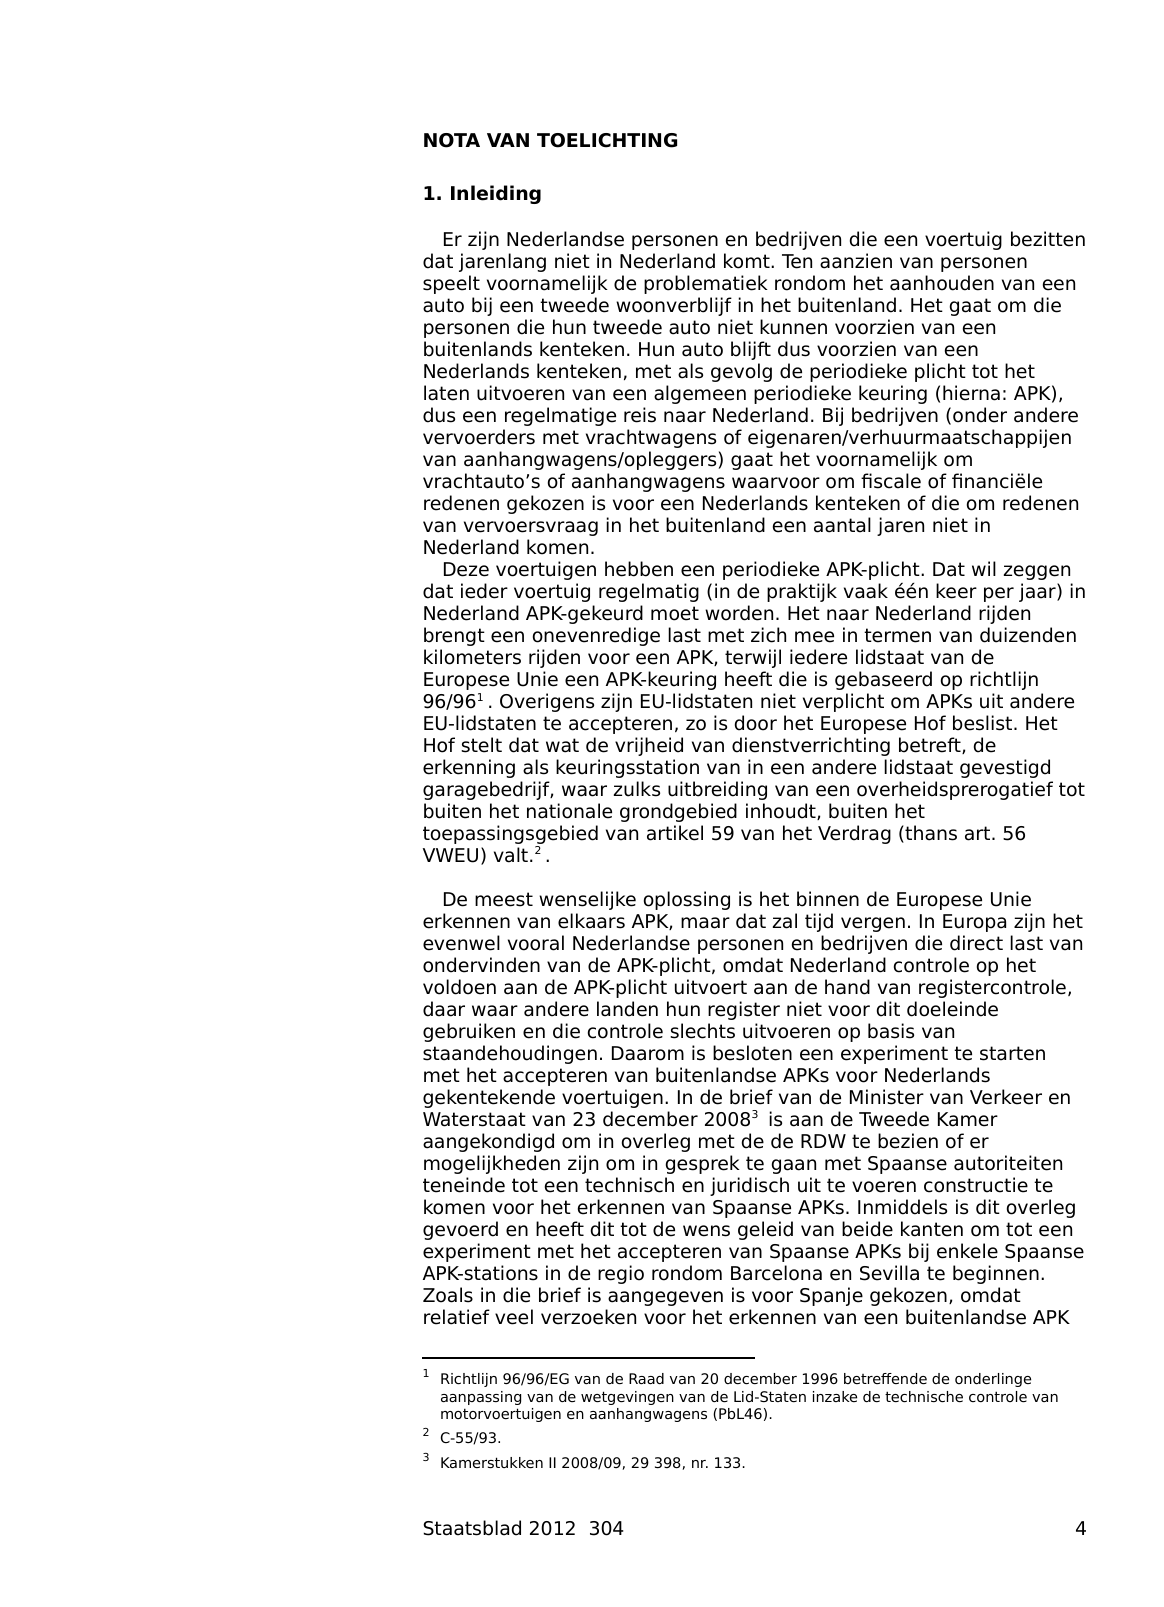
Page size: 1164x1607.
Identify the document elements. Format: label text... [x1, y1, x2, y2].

text Deze voertuigen hebben een periodieke APK-plicht. Dat wil zeggen dat ieder voertuig regelmatig (in de praktijk vaak één keer per jaar) in Nederland APK-gekeurd moet worden. Het naar Nederland rijden brengt een onevenredige last met zich mee in termen van duizenden kilometers rijden voor een APK, terwijl iedere lidstaat van de Europese Unie een APK-keuring heeft die is gebaseerd op richtlijn 96/96. Overigens zijn EU-lidstaten niet verplicht om APKs uit andere EU-lidstaten te accepteren, zo is door het Europese Hof beslist. Het Hof stelt dat wat de vrijheid van dienstverrichting betreft, de erkenning als keuringsstation van in een andere lidstaat gevestigd garagebedrijf, waar zulks uitbreiding van een overheidsprerogatief tot buiten het nationale grondgebied inhoudt, buiten het toepassingsgebied van artikel 59 van het Verdrag (thans art. 56 VWEU) valt.. [422, 559, 1087, 867]
text Richtlijn 96/96/EG van de Raad van 20 december 1996 betreffende de onderlinge aanpassing van de wetgevingen van de Lid-Staten inzake de technische controle van motorvoertuigen en aanhangwagens (PbL46). [422, 1367, 1087, 1423]
text Er zijn Nederlandse personen en bedrijven die een voertuig bezitten dat jarenlang niet in Nederland komt. Ten aanzien van personen speelt voornamelijk de problematiek rondom het aanhouden van een auto bij een tweede woonverblijf in het buitenland. Het gaat om die personen die hun tweede auto niet kunnen voorzien van een buitenlands kenteken. Hun auto blijft dus voorzien van een Nederlands kenteken, met als gevolg de periodieke plicht tot het laten uitvoeren van een algemeen periodieke keuring (hierna: APK), dus een regelmatige reis naar Nederland. Bij bedrijven (onder andere vervoerders met vrachtwagens of eigenaren/verhuurmaatschappijen van aanhangwagens/opleggers) gaat het voornamelijk om vrachtauto’s of aanhangwagens waarvoor om fiscale of financiële redenen gekozen is voor een Nederlands kenteken of die om redenen van vervoersvraag in het buitenland een aantal jaren niet in Nederland komen. [422, 229, 1087, 559]
text Kamerstukken II 2008/09, 29 398, nr. 133. [422, 1451, 1087, 1473]
subtitle 1. Inleiding [422, 182, 1087, 204]
text De meest wenselijke oplossing is het binnen de Europese Unie erkennen van elkaars APK, maar dat zal tijd vergen. In Europa zijn het evenwel vooral Nederlandse personen en bedrijven die direct last van ondervinden van de APK-plicht, omdat Nederland controle op het voldoen aan de APK-plicht uitvoert aan de hand van registercontrole, daar waar andere landen hun register niet voor dit doeleinde gebruiken en die controle slechts uitvoeren op basis van staandehoudingen. Daarom is besloten een experiment te starten met het accepteren van buitenlandse APKs voor Nederlands gekentekende voertuigen. In de brief van de Minister van Verkeer en Waterstaat van 23 december 2008 is aan de Tweede Kamer aangekondigd om in overleg met de de RDW te bezien of er mogelijkheden zijn om in gesprek te gaan met Spaanse autoriteiten teneinde tot een technisch en juridisch uit te voeren constructie te komen voor het erkennen van Spaanse APKs. Inmiddels is dit overleg gevoerd en heeft dit tot de wens geleid van beide kanten om tot een experiment met het accepteren van Spaanse APKs bij enkele Spaanse APK-stations in de regio rondom Barcelona en Sevilla te beginnen. Zoals in die brief is aangegeven is voor Spanje gekozen, omdat relatief veel verzoeken voor het erkennen van een buitenlandse APK [422, 889, 1087, 1328]
text C-55/93. [422, 1426, 1087, 1448]
subtitle NOTA VAN TOELICHTING [422, 130, 1087, 152]
